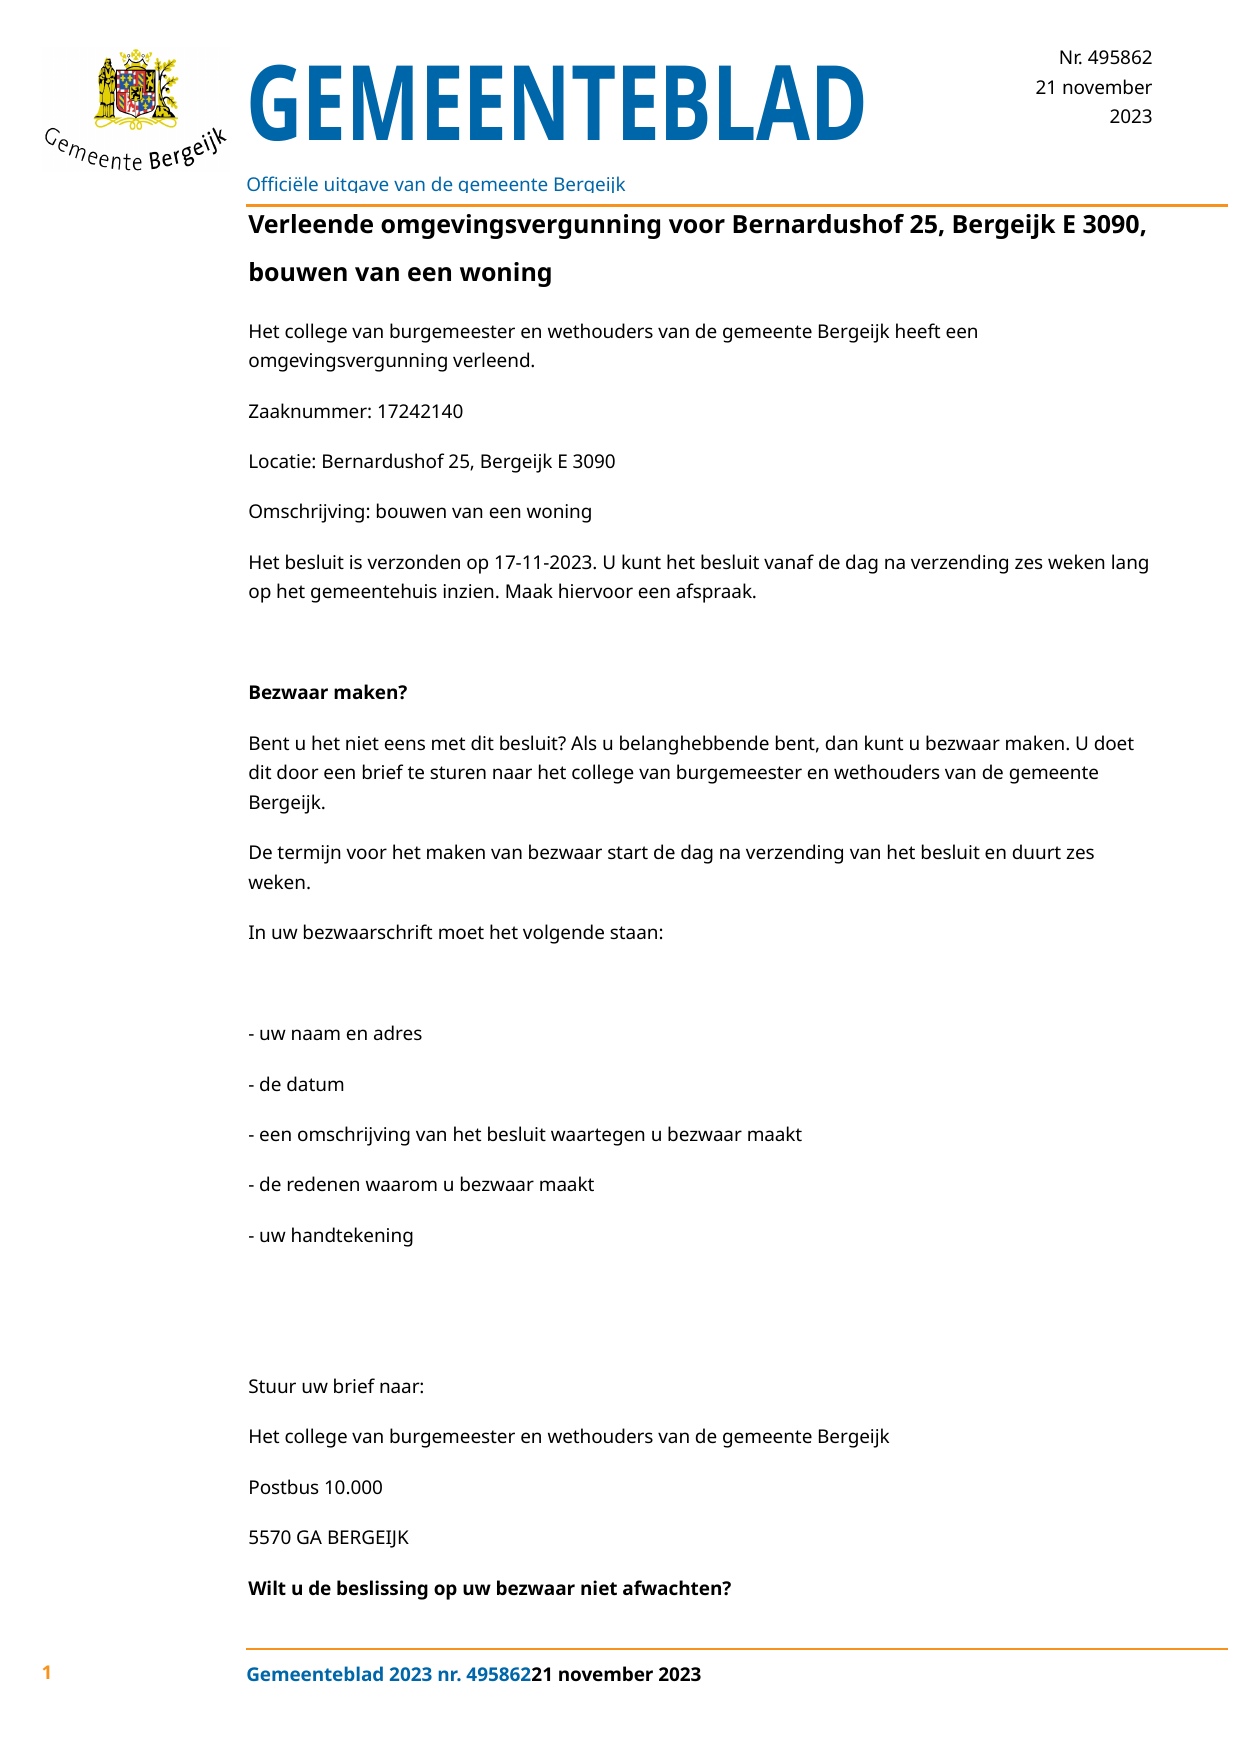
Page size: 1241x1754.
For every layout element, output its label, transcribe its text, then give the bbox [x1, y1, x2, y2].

text In uw bezwaarschrift moet het volgende staan: [248, 919, 1152, 945]
text Bezwaar maken? [248, 679, 1152, 705]
text Bent u het niet eens met dit besluit? Als u belanghebbende bent, dan kunt u bezwaar maken. U doet dit door een brief te sturen naar het college van burgemeester en wethouders van de gemeente Bergeijk. [248, 730, 1152, 815]
text - uw handtekening [248, 1222, 1152, 1248]
text Het besluit is verzonden op 17-11-2023. U kunt het besluit vanaf de dag na verzending zes weken lang op het gemeentehuis inzien. Maak hiervoor een afspraak. [248, 549, 1152, 604]
text - uw naam en adres [248, 1020, 1152, 1046]
text Verleende omgevingsvergunning voor Bernardushof 25, Bergeijk E 3090, bouwen van een woning [248, 207, 1152, 288]
text Locatie: Bernardushof 25, Bergeijk E 3090 [248, 448, 1152, 474]
text 5570 GA BERGEIJK [248, 1524, 1152, 1550]
text Het college van burgemeester en wethouders van de gemeente Bergeijk [248, 1424, 1152, 1449]
text De termijn voor het maken van bezwaar start de dag na verzending van het besluit en duurt zes weken. [248, 839, 1152, 895]
text Het college van burgemeester en wethouders van de gemeente Bergeijk heeft een omgevingsvergunning verleend. [248, 318, 1152, 373]
text - een omschrijving van het besluit waartegen u bezwaar maakt [248, 1121, 1152, 1147]
text Postbus 10.000 [248, 1474, 1152, 1500]
text - de datum [248, 1071, 1152, 1097]
text Stuur uw brief naar: [248, 1373, 1152, 1399]
text - de redenen waarom u bezwaar maakt [248, 1172, 1152, 1197]
text Wilt u de beslissing op uw bezwaar niet afwachten? [248, 1575, 1152, 1601]
text Zaaknummer: 17242140 [248, 398, 1152, 424]
text Omschrijving: bouwen van een woning [248, 499, 1152, 524]
picture [41, 47, 231, 172]
